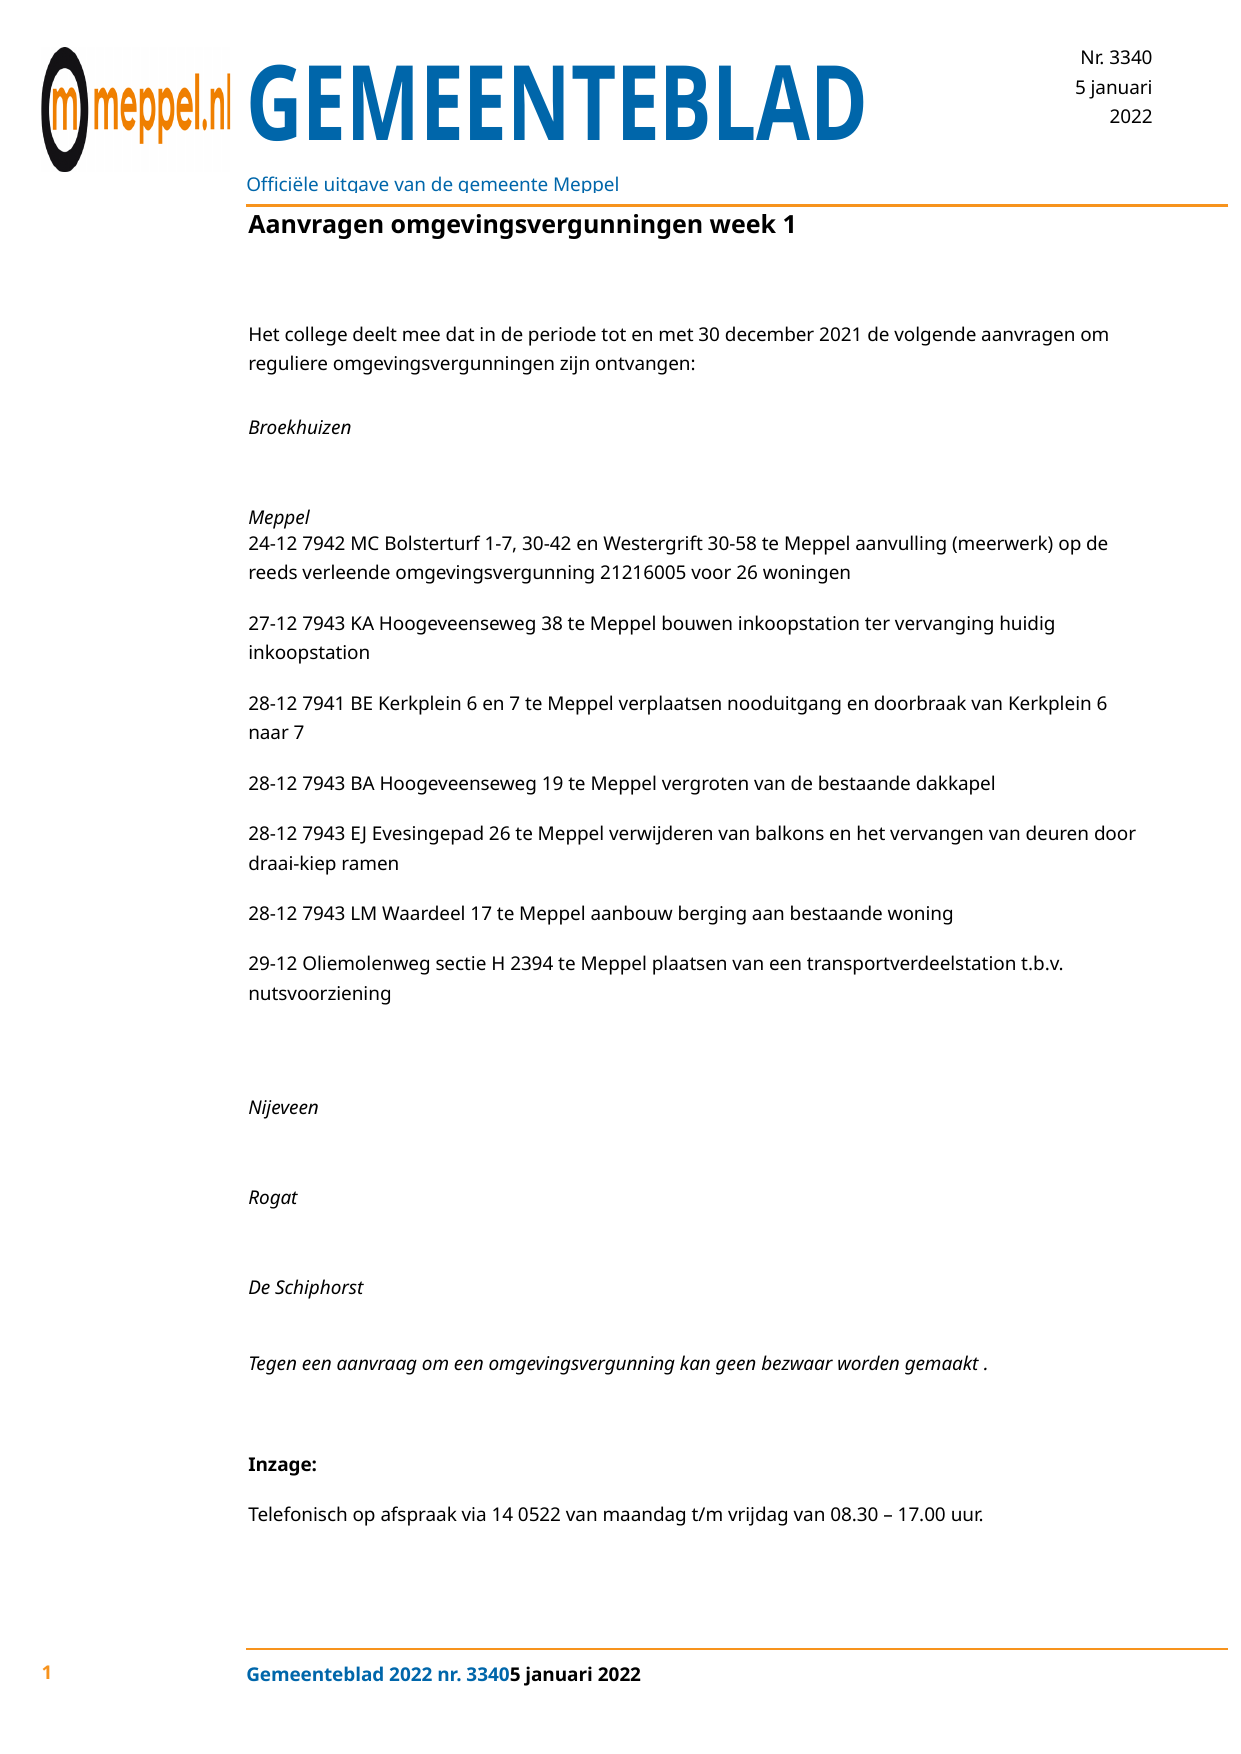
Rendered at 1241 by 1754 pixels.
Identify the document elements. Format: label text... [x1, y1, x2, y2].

text 28-12 7941 BE Kerkplein 6 en 7 te Meppel verplaatsen nooduitgang en doorbraak van Kerkplein 6 naar 7 [248, 690, 1152, 745]
text 24-12 7942 MC Bolsterturf 1-7, 30-42 en Westergrift 30-58 te Meppel aanvulling (meerwerk) op de reeds verleende omgevingsvergunning 21216005 voor 26 woningen [248, 530, 1152, 585]
text Aanvragen omgevingsvergunningen week 1 [248, 207, 1152, 241]
text 27-12 7943 KA Hoogeveenseweg 38 te Meppel bouwen inkoopstation ter vervanging huidig inkoopstation [248, 610, 1152, 665]
text Broekhuizen [248, 414, 1152, 440]
text 28-12 7943 LM Waardeel 17 te Meppel aanbouw berging aan bestaande woning [248, 900, 1152, 926]
text De Schiphorst [248, 1274, 1152, 1299]
picture [41, 47, 231, 172]
text Nijeveen [248, 1094, 1152, 1120]
text Inzage: [248, 1451, 1152, 1477]
text 28-12 7943 EJ Evesingepad 26 te Meppel verwijderen van balkons en het vervangen van deuren door draai-kiep ramen [248, 820, 1152, 875]
text 28-12 7943 BA Hoogeveenseweg 19 te Meppel vergroten van de bestaande dakkapel [248, 770, 1152, 795]
text Rogat [248, 1184, 1152, 1210]
text Telefonisch op afspraak via 14 0522 van maandag t/m vrijdag van 08.30 – 17.00 uur. [248, 1501, 1152, 1527]
text Het college deelt mee dat in de periode tot en met 30 december 2021 de volgende aanvragen om reguliere omgevingsvergunningen zijn ontvangen: [248, 321, 1152, 376]
text Tegen een aanvraag om een omgevingsvergunning kan geen bezwaar worden gemaakt . [248, 1350, 1152, 1376]
text Meppel [248, 504, 1152, 530]
text 29-12 Oliemolenweg sectie H 2394 te Meppel plaatsen van een transportverdeelstation t.b.v. nutsvoorziening [248, 951, 1152, 1006]
